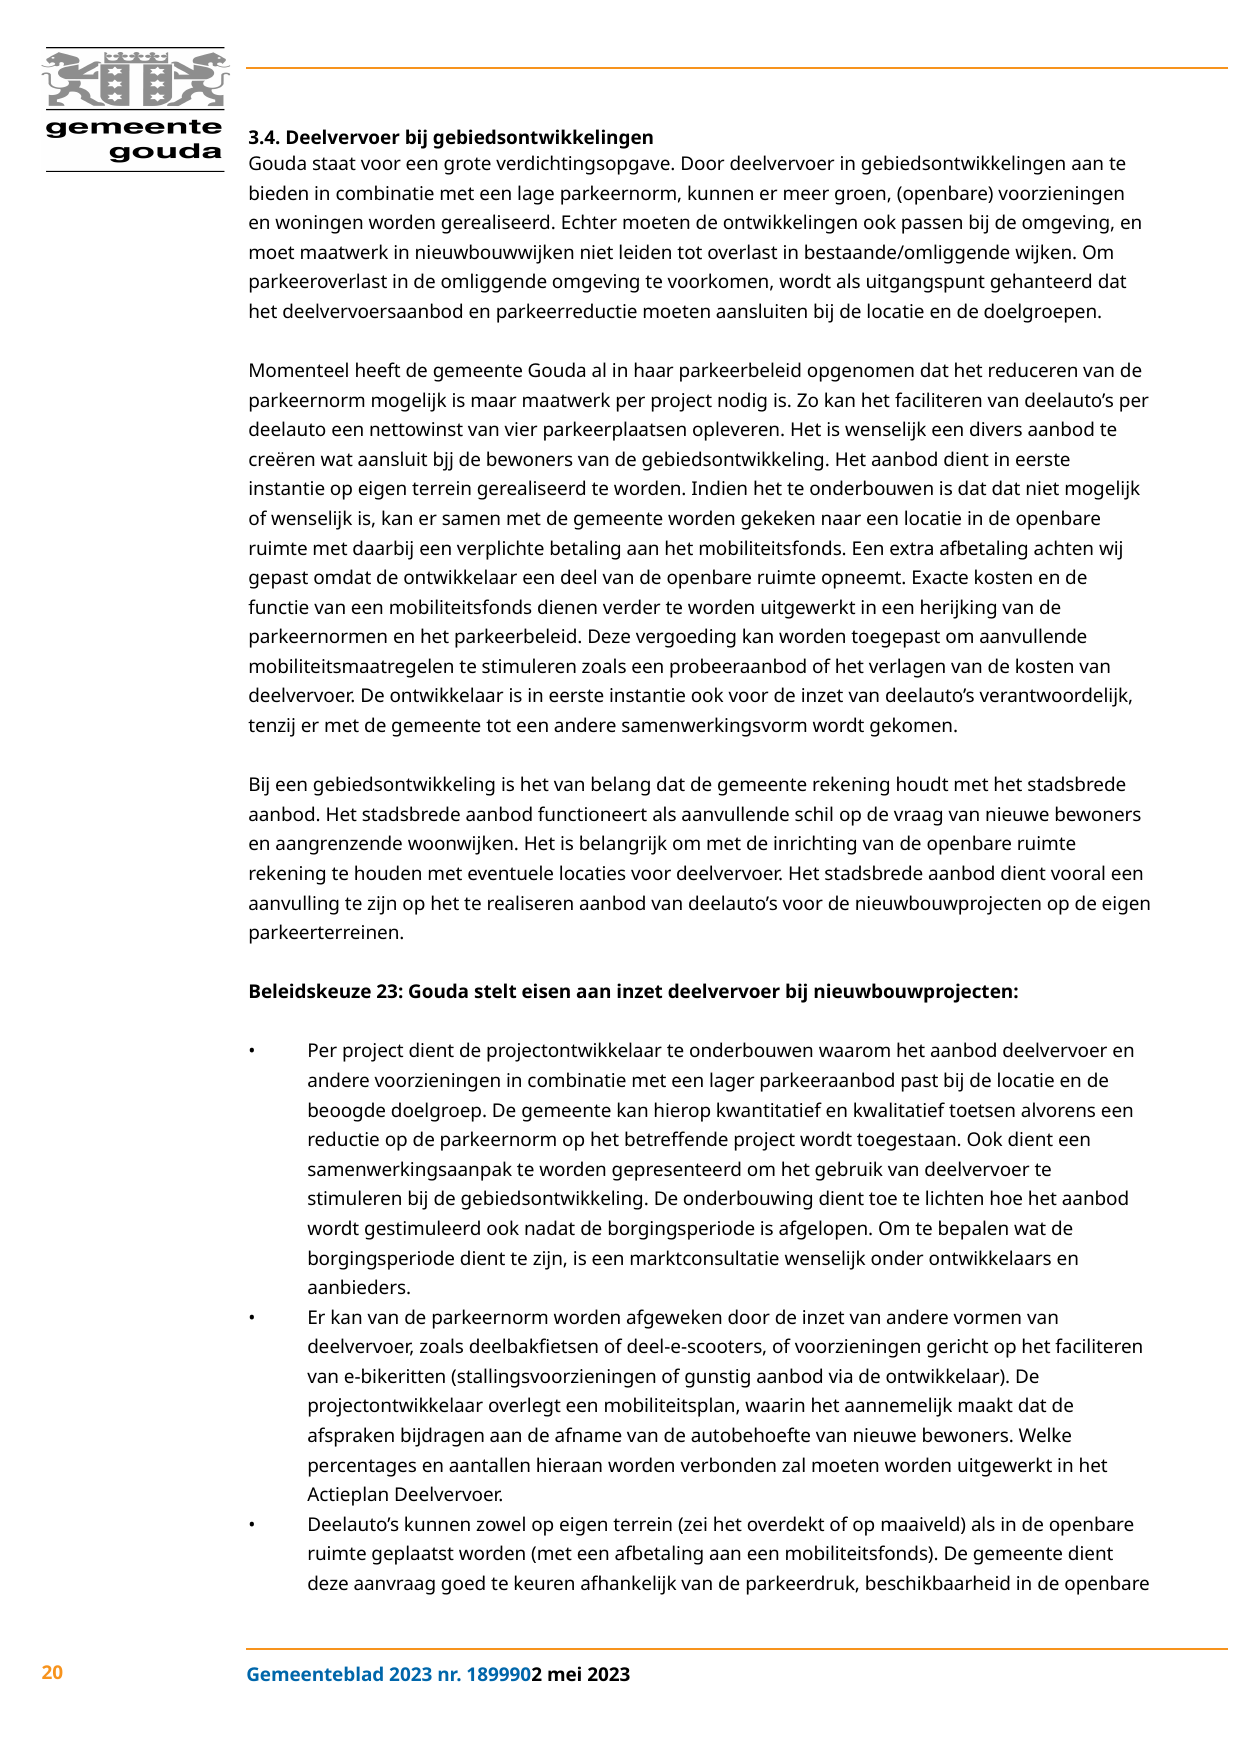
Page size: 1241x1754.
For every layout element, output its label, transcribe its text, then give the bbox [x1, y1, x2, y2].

text Momenteel heeft de gemeente Gouda al in haar parkeerbeleid opgenomen dat het reduceren van de parkeernorm mogelijk is maar maatwerk per project nodig is. Zo kan het faciliteren van deelauto’s per deelauto een nettowinst van vier parkeerplaatsen opleveren. Het is wenselijk een divers aanbod te creëren wat aansluit bjj de bewoners van de gebiedsontwikkeling. Het aanbod dient in eerste instantie op eigen terrein gerealiseerd te worden. Indien het te onderbouwen is dat dat niet mogelijk of wenselijk is, kan er samen met de gemeente worden gekeken naar een locatie in de openbare ruimte met daarbij een verplichte betaling aan het mobiliteitsfonds. Een extra afbetaling achten wij gepast omdat de ontwikkelaar een deel van de openbare ruimte opneemt. Exacte kosten en de functie van een mobiliteitsfonds dienen verder te worden uitgewerkt in een herijking van de parkeernormen en het parkeerbeleid. Deze vergoeding kan worden toegepast om aanvullende mobiliteitsmaatregelen te stimuleren zoals een probeeraanbod of het verlagen van de kosten van deelvervoer. De ontwikkelaar is in eerste instantie ook voor de inzet van deelauto’s verantwoordelijk, tenzij er met de gemeente tot een andere samenwerkingsvorm wordt gekomen. [248, 357, 1152, 738]
text Bij een gebiedsontwikkeling is het van belang dat de gemeente rekening houdt met het stadsbrede aanbod. Het stadsbrede aanbod functioneert als aanvullende schil op de vraag van nieuwe bewoners en aangrenzende woonwijken. Het is belangrijk om met de inrichting van de openbare ruimte rekening te houden met eventuele locaties voor deelvervoer. Het stadsbrede aanbod dient vooral een aanvulling te zijn op het te realiseren aanbod van deelauto’s voor de nieuwbouwprojecten op de eigen parkeerterreinen. [248, 771, 1152, 945]
list Er kan van de parkeernorm worden afgeweken door de inzet van andere vormen van deelvervoer, zoals deelbakfietsen of deel-e-scooters, of voorzieningen gericht op het faciliteren van e-bikeritten (stallingsvoorzieningen of gunstig aanbod via de ontwikkelaar). De projectontwikkelaar overlegt een mobiliteitsplan, waarin het aannemelijk maakt dat de afspraken bijdragen aan de afname van de autobehoefte van nieuwe bewoners. Welke percentages en aantallen hieraan worden verbonden zal moeten worden uitgewerkt in het Actieplan Deelvervoer. [248, 1304, 1152, 1507]
list Deelauto’s kunnen zowel op eigen terrein (zei het overdekt of op maaiveld) als in de openbare ruimte geplaatst worden (met een afbetaling aan een mobiliteitsfonds). De gemeente dient deze aanvraag goed te keuren afhankelijk van de parkeerdruk, beschikbaarheid in de openbare [248, 1511, 1152, 1596]
picture [41, 47, 231, 172]
text 3.4. Deelvervoer bij gebiedsontwikkelingen [248, 124, 1152, 150]
text Beleidskeuze 23: Gouda stelt eisen aan inzet deelvervoer bij nieuwbouwprojecten: [248, 978, 1152, 1004]
list Per project dient de projectontwikkelaar te onderbouwen waarom het aanbod deelvervoer en andere voorzieningen in combinatie met een lager parkeeraanbod past bij de locatie en de beoogde doelgroep. De gemeente kan hierop kwantitatief en kwalitatief toetsen alvorens een reductie op de parkeernorm op het betreffende project wordt toegestaan. Ook dient een samenwerkingsaanpak te worden gepresenteerd om het gebruik van deelvervoer te stimuleren bij de gebiedsontwikkeling. De onderbouwing dient toe te lichten hoe het aanbod wordt gestimuleerd ook nadat de borgingsperiode is afgelopen. Om te bepalen wat de borgingsperiode dient te zijn, is een marktconsultatie wenselijk onder ontwikkelaars en aanbieders. [248, 1038, 1152, 1300]
text Gouda staat voor een grote verdichtingsopgave. Door deelvervoer in gebiedsontwikkelingen aan te bieden in combinatie met een lage parkeernorm, kunnen er meer groen, (openbare) voorzieningen en woningen worden gerealiseerd. Echter moeten de ontwikkelingen ook passen bij de omgeving, en moet maatwerk in nieuwbouwwijken niet leiden tot overlast in bestaande/omliggende wijken. Om parkeeroverlast in de omliggende omgeving te voorkomen, wordt als uitgangspunt gehanteerd dat het deelvervoersaanbod en parkeerreductie moeten aansluiten bij de locatie en de doelgroepen. [248, 150, 1152, 324]
